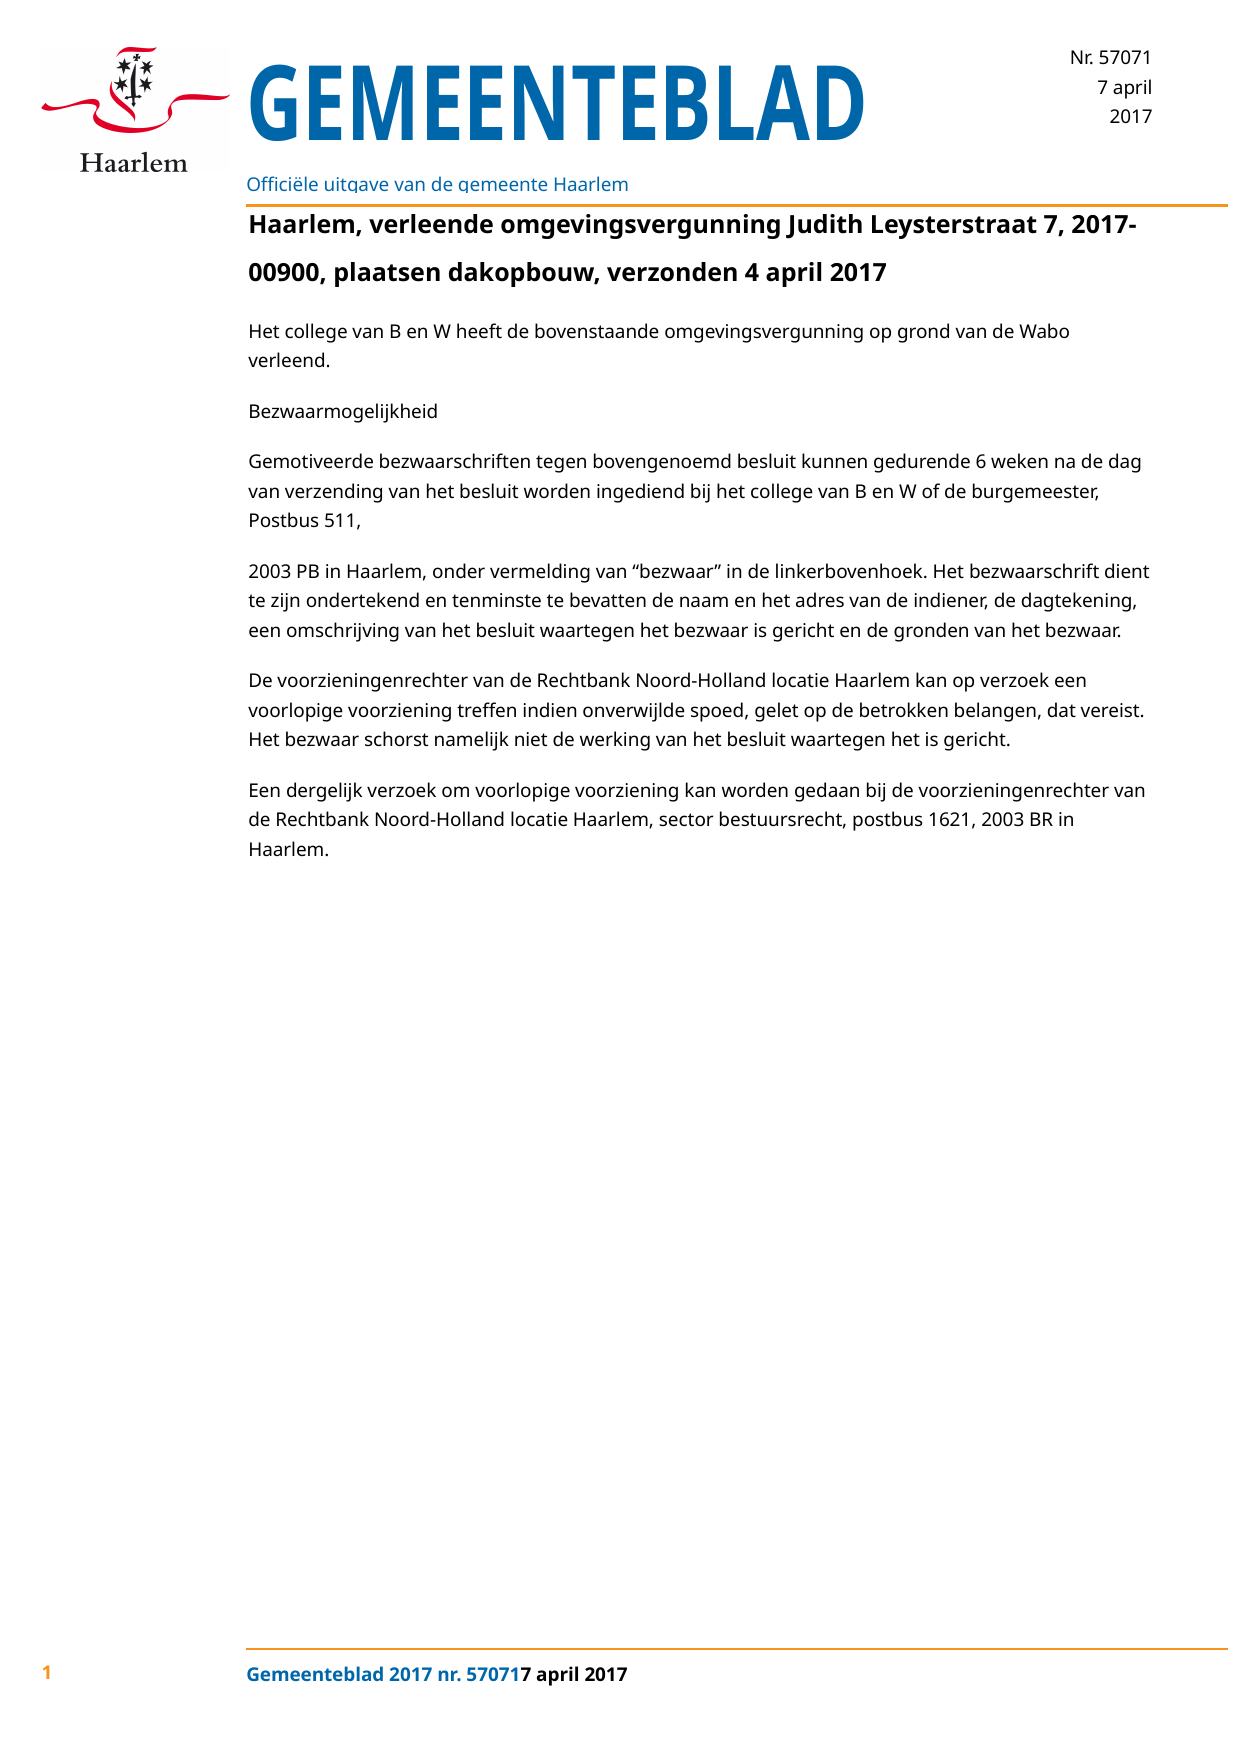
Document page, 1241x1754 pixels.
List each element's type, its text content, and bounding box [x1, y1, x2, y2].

text 2003 PB in Haarlem, onder vermelding van “bezwaar” in de linkerbovenhoek. Het bezwaarschrift dient te zijn ondertekend en tenminste te bevatten de naam en het adres van de indiener, de dagtekening, een omschrijving van het besluit waartegen het bezwaar is gericht en de gronden van het bezwaar. [248, 558, 1152, 643]
picture [41, 47, 231, 172]
text Een dergelijk verzoek om voorlopige voorziening kan worden gedaan bij de voorzieningenrechter van de Rechtbank Noord-Holland locatie Haarlem, sector bestuursrecht, postbus 1621, 2003 BR in Haarlem. [248, 777, 1152, 862]
text Het college van B en W heeft de bovenstaande omgevingsvergunning op grond van de Wabo verleend. [248, 318, 1152, 373]
text Gemotiveerde bezwaarschriften tegen bovengenoemd besluit kunnen gedurende 6 weken na de dag van verzending van het besluit worden ingediend bij het college van B en W of de burgemeester, Postbus 511, [248, 448, 1152, 533]
text De voorzieningenrechter van de Rechtbank Noord-Holland locatie Haarlem kan op verzoek een voorlopige voorziening treffen indien onverwijlde spoed, gelet op de betrokken belangen, dat vereist. Het bezwaar schorst namelijk niet de werking van het besluit waartegen het is gericht. [248, 667, 1152, 752]
text Bezwaarmogelijkheid [248, 398, 1152, 424]
text Haarlem, verleende omgevingsvergunning Judith Leysterstraat 7, 2017-00900, plaatsen dakopbouw, verzonden 4 april 2017 [248, 207, 1152, 288]
